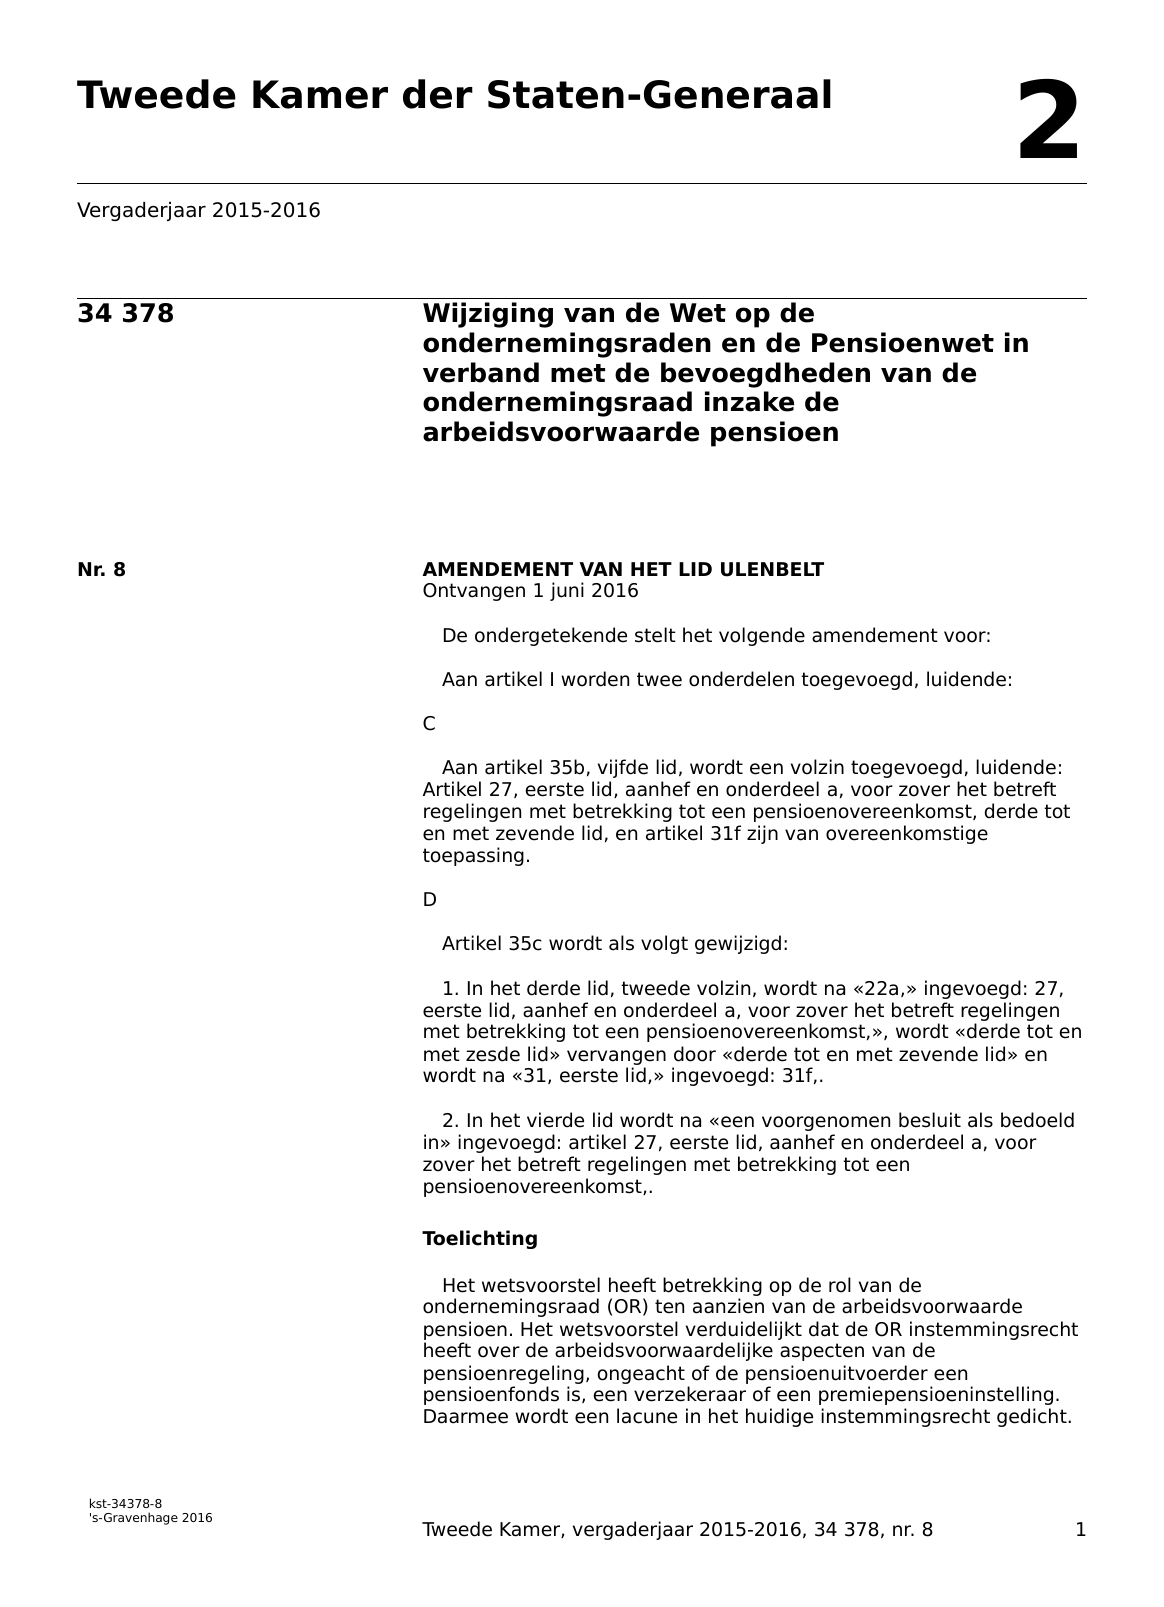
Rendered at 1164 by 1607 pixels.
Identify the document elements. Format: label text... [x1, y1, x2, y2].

table_header Tweede Kamer der Staten-Generaal [77, 59, 886, 183]
text Ontvangen 1 juni 2016 [422, 580, 1087, 602]
text D [422, 889, 1087, 911]
text Artikel 35c wordt als volgt gewijzigd: [422, 933, 1087, 955]
subtitle Toelichting [422, 1227, 1087, 1249]
text 's-Gravenhage 2016 [88, 1511, 323, 1525]
text C [422, 713, 1087, 735]
text 1. In het derde lid, tweede volzin, wordt na «22a,» ingevoegd: 27, eerste lid, aanhef en onderdeel a, voor zover het betreft regelingen met betrekking tot een pensioenovereenkomst,», wordt «derde tot en met zesde lid» vervangen door «derde tot en met zevende lid» en wordt na «31, eerste lid,» ingevoegd: 31f,. [422, 977, 1087, 1087]
subtitle 34 378 Wijziging van de Wet op de ondernemingsraden en de Pensioenwet in verband met de bevoegdheden van de ondernemingsraad inzake de arbeidsvoorwaarde pensioen [77, 299, 1087, 447]
table_cell Vergaderjaar 2015-2016 [77, 184, 1087, 298]
text De ondergetekende stelt het volgende amendement voor: [422, 624, 1087, 647]
text Aan artikel 35b, vijfde lid, wordt een volzin toegevoegd, luidende: Artikel 27, eerste lid, aanhef en onderdeel a, voor zover het betreft regelingen met betrekking tot een pensioenovereenkomst, derde tot en met zevende lid, en artikel 31f zijn van overeenkomstige toepassing. [422, 757, 1087, 867]
subtitle Nr. 8 AMENDEMENT VAN HET LID ULENBELT [77, 558, 1087, 580]
table_header 2 [886, 59, 1087, 183]
text Het wetsvoorstel heeft betrekking op de rol van de ondernemingsraad (OR) ten aanzien van de arbeidsvoorwaarde pensioen. Het wetsvoorstel verduidelijkt dat de OR instemmingsrecht heeft over de arbeidsvoorwaardelijke aspecten van de pensioenregeling, ongeacht of de pensioenuitvoerder een pensioenfonds is, een verzekeraar of een premiepensioeninstelling. Daarmee wordt een lacune in het huidige instemmingsrecht gedicht. [422, 1274, 1087, 1428]
text kst-34378-8 [88, 1497, 323, 1511]
text 2. In het vierde lid wordt na «een voorgenomen besluit als bedoeld in» ingevoegd: artikel 27, eerste lid, aanhef en onderdeel a, voor zover het betreft regelingen met betrekking tot een pensioenovereenkomst,. [422, 1109, 1087, 1197]
text Aan artikel I worden twee onderdelen toegevoegd, luidende: [422, 669, 1087, 691]
